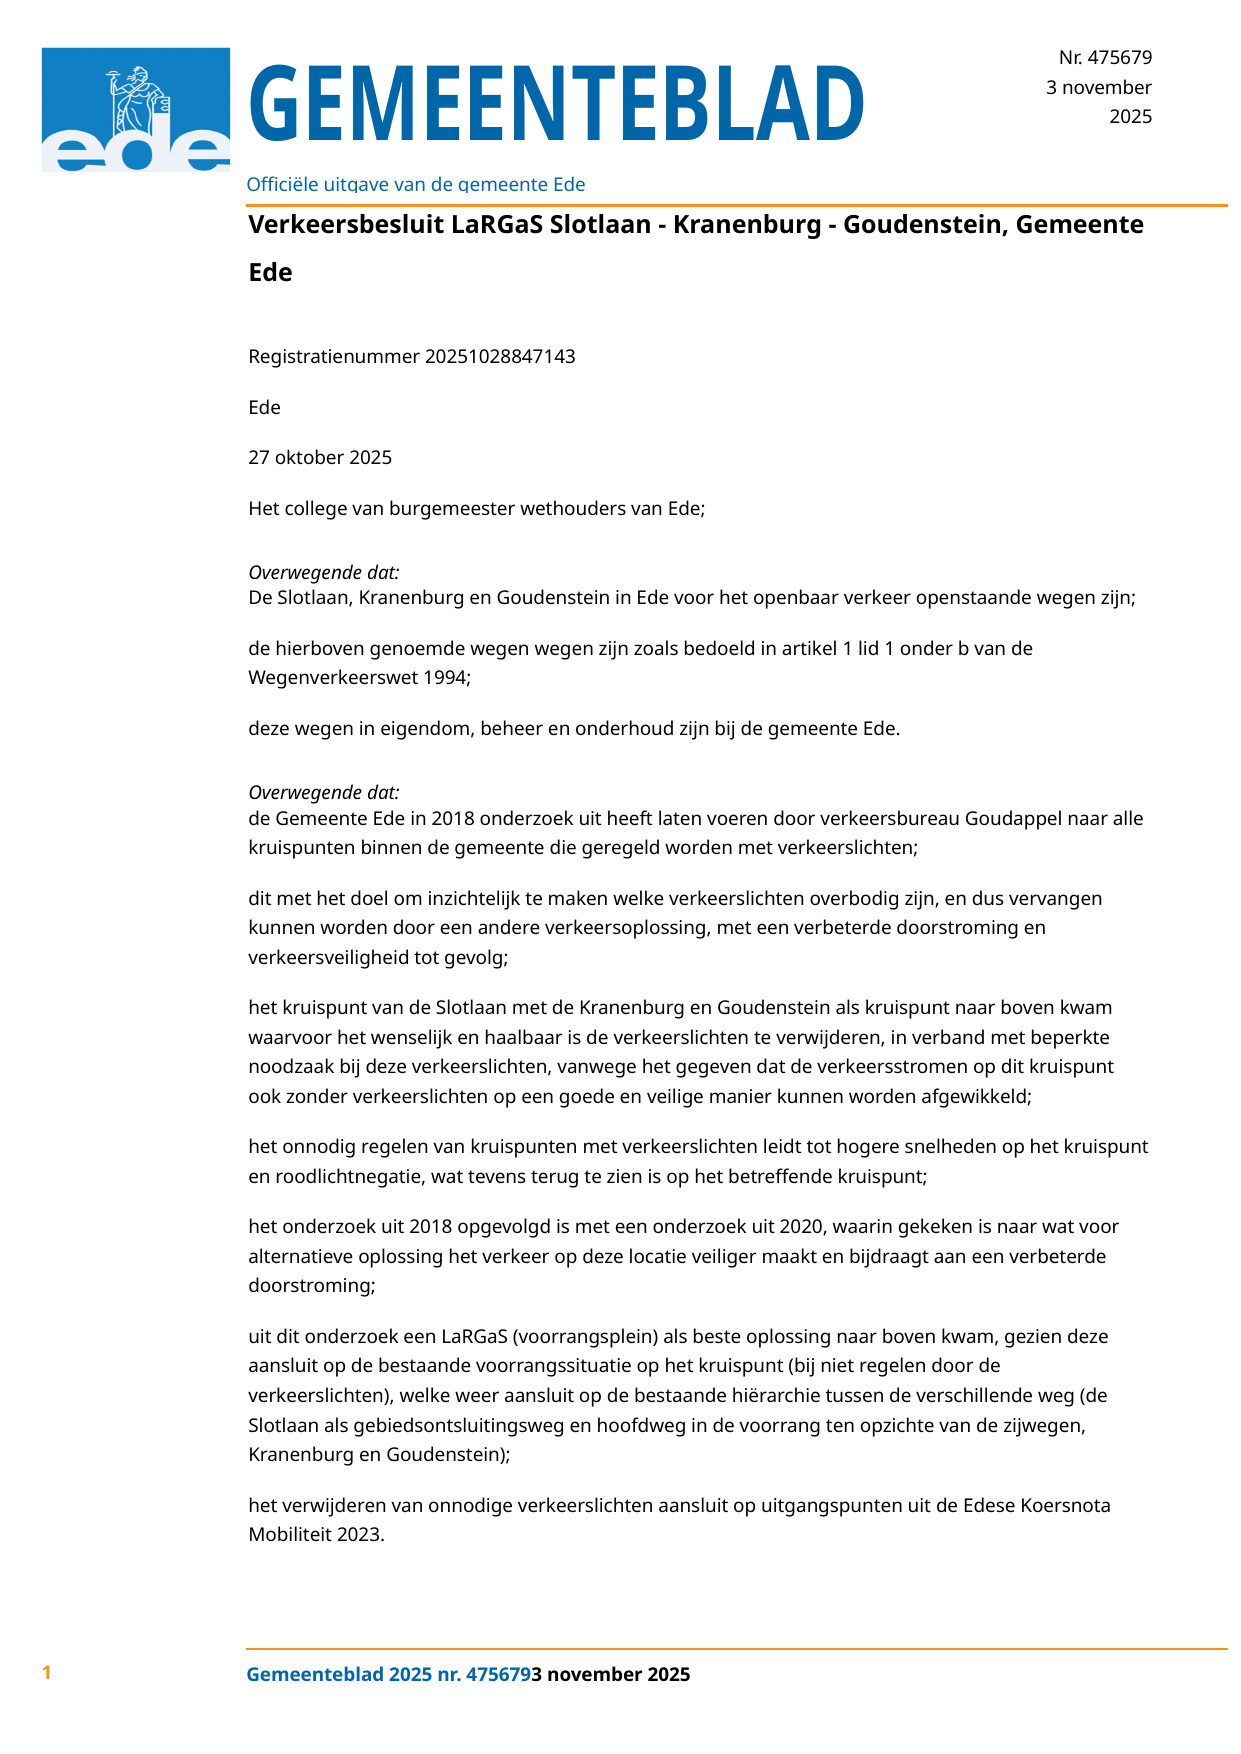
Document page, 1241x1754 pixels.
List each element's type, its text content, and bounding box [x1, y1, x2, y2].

text de Gemeente Ede in 2018 onderzoek uit heeft laten voeren door verkeersbureau Goudappel naar alle kruispunten binnen de gemeente die geregeld worden met verkeerslichten; [248, 805, 1152, 860]
text Overwegende dat: [248, 779, 1152, 805]
text de hierboven genoemde wegen wegen zijn zoals bedoeld in artikel 1 lid 1 onder b van de Wegenverkeerswet 1994; [248, 635, 1152, 690]
text Registratienummer 20251028847143 [248, 344, 1152, 369]
text het onnodig regelen van kruispunten met verkeerslichten leidt tot hogere snelheden op het kruispunt en roodlichtnegatie, wat tevens terug te zien is op het betreffende kruispunt; [248, 1133, 1152, 1189]
text Overwegende dat: [248, 559, 1152, 584]
picture [41, 47, 231, 172]
text het onderzoek uit 2018 opgevolgd is met een onderzoek uit 2020, waarin gekeken is naar wat voor alternatieve oplossing het verkeer op deze locatie veiliger maakt en bijdraagt aan een verbeterde doorstroming; [248, 1213, 1152, 1298]
text het kruispunt van de Slotlaan met de Kranenburg en Goudenstein als kruispunt naar boven kwam waarvoor het wenselijk en haalbaar is de verkeerslichten te verwijderen, in verband met beperkte noodzaak bij deze verkeerslichten, vanwege het gegeven dat de verkeersstromen op dit kruispunt ook zonder verkeerslichten op een goede en veilige manier kunnen worden afgewikkeld; [248, 994, 1152, 1109]
text dit met het doel om inzichtelijk te maken welke verkeerslichten overbodig zijn, en dus vervangen kunnen worden door een andere verkeersoplossing, met een verbeterde doorstroming en verkeersveiligheid tot gevolg; [248, 885, 1152, 969]
text uit dit onderzoek een LaRGaS (voorrangsplein) als beste oplossing naar boven kwam, gezien deze aansluit op de bestaande voorrangssituatie op het kruispunt (bij niet regelen door de verkeerslichten), welke weer aansluit op de bestaande hiërarchie tussen de verschillende weg (de Slotlaan als gebiedsontsluitingsweg en hoofdweg in de voorrang ten opzichte van de zijwegen, Kranenburg en Goudenstein); [248, 1323, 1152, 1467]
text 27 oktober 2025 [248, 444, 1152, 470]
text Verkeersbesluit LaRGaS Slotlaan - Kranenburg - Goudenstein, Gemeente Ede [248, 207, 1152, 288]
text De Slotlaan, Kranenburg en Goudenstein in Ede voor het openbaar verkeer openstaande wegen zijn; [248, 584, 1152, 610]
text deze wegen in eigendom, beheer en onderhoud zijn bij de gemeente Ede. [248, 715, 1152, 741]
text Ede [248, 394, 1152, 420]
text Het college van burgemeester wethouders van Ede; [248, 495, 1152, 521]
text het verwijderen van onnodige verkeerslichten aansluit op uitgangspunten uit de Edese Koersnota Mobiliteit 2023. [248, 1492, 1152, 1547]
